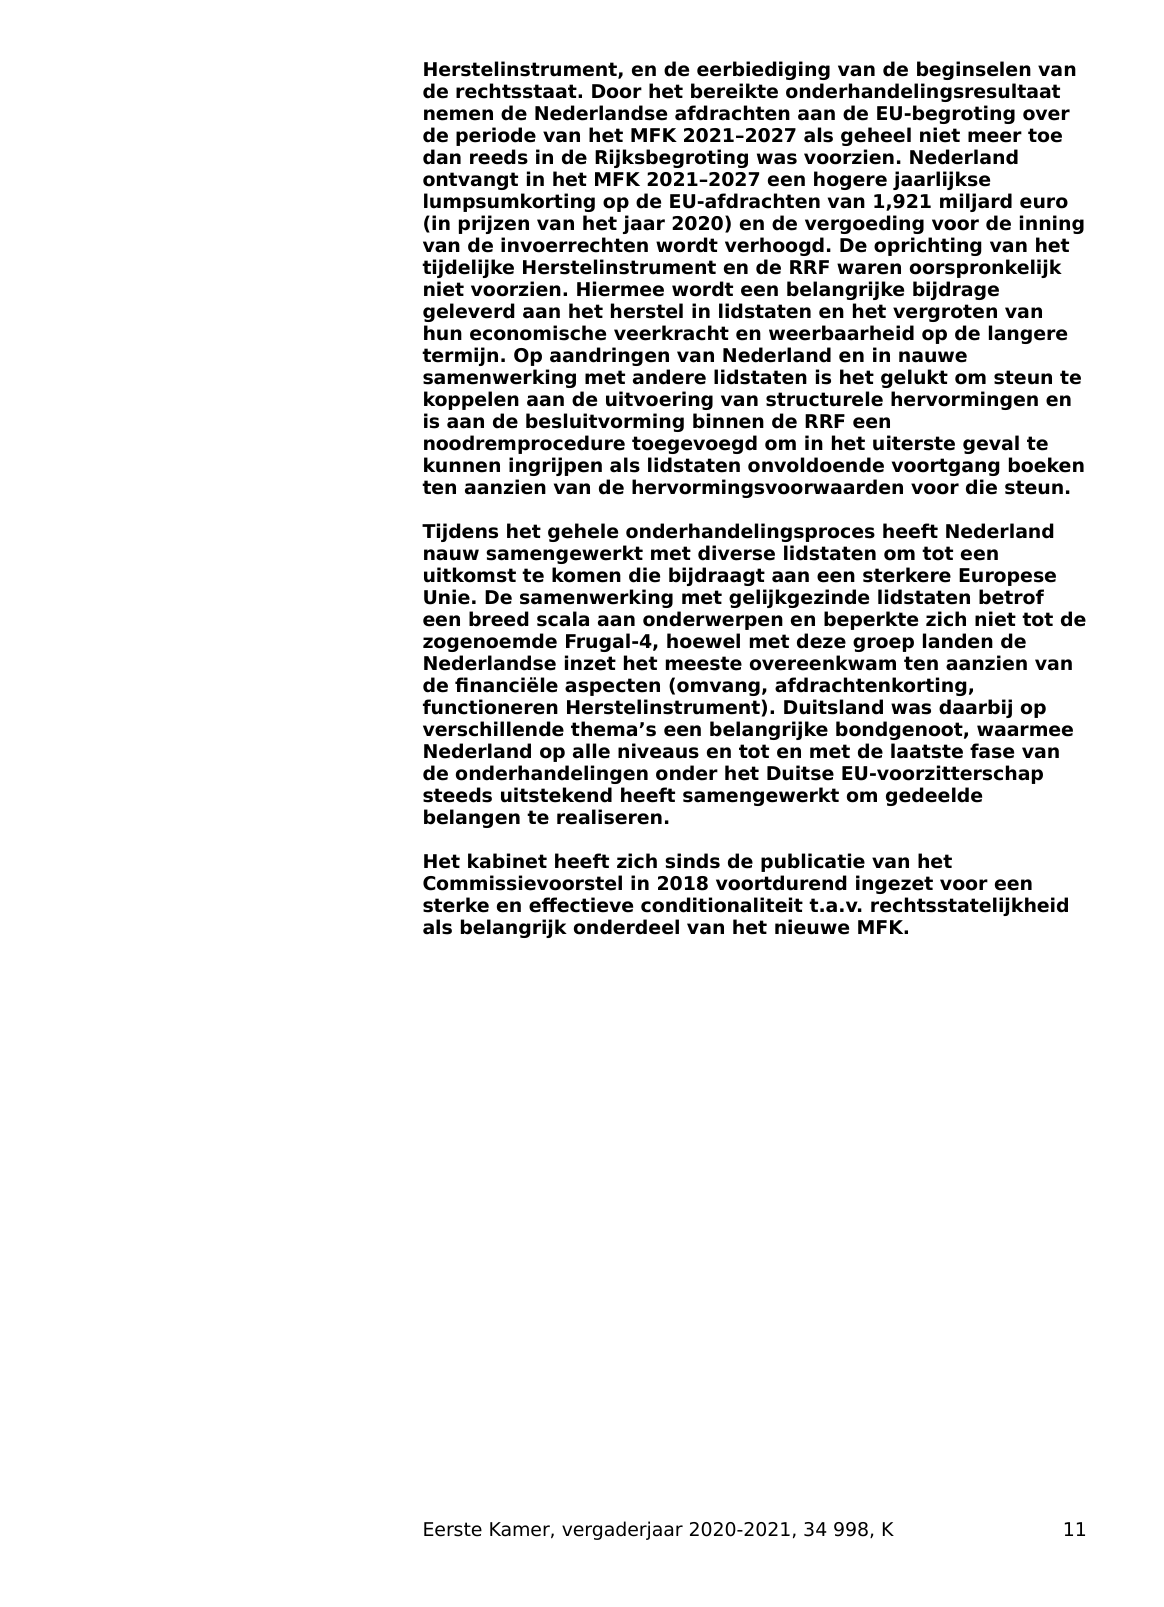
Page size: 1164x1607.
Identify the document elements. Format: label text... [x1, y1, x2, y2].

text Herstelinstrument, en de eerbiediging van de beginselen van de rechtsstaat. Door het bereikte onderhandelingsresultaat nemen de Nederlandse afdrachten aan de EU-begroting over de periode van het MFK 2021–2027 als geheel niet meer toe dan reeds in de Rijksbegroting was voorzien. Nederland ontvangt in het MFK 2021–2027 een hogere jaarlijkse lumpsumkorting op de EU-afdrachten van 1,921 miljard euro (in prijzen van het jaar 2020) en de vergoeding voor de inning van de invoerrechten wordt verhoogd. De oprichting van het tijdelijke Herstelinstrument en de RRF waren oorspronkelijk niet voorzien. Hiermee wordt een belangrijke bijdrage geleverd aan het herstel in lidstaten en het vergroten van hun economische veerkracht en weerbaarheid op de langere termijn. Op aandringen van Nederland en in nauwe samenwerking met andere lidstaten is het gelukt om steun te koppelen aan de uitvoering van structurele hervormingen en is aan de besluitvorming binnen de RRF een noodremprocedure toegevoegd om in het uiterste geval te kunnen ingrijpen als lidstaten onvoldoende voortgang boeken ten aanzien van de hervormingsvoorwaarden voor die steun. [422, 59, 1087, 499]
text Het kabinet heeft zich sinds de publicatie van het Commissievoorstel in 2018 voortdurend ingezet voor een sterke en effectieve conditionaliteit t.a.v. rechtsstatelijkheid als belangrijk onderdeel van het nieuwe MFK. [422, 851, 1087, 939]
text Tijdens het gehele onderhandelingsproces heeft Nederland nauw samengewerkt met diverse lidstaten om tot een uitkomst te komen die bijdraagt aan een sterkere Europese Unie. De samenwerking met gelijkgezinde lidstaten betrof een breed scala aan onderwerpen en beperkte zich niet tot de zogenoemde Frugal-4, hoewel met deze groep landen de Nederlandse inzet het meeste overeenkwam ten aanzien van de financiële aspecten (omvang, afdrachtenkorting, functioneren Herstelinstrument). Duitsland was daarbij op verschillende thema’s een belangrijke bondgenoot, waarmee Nederland op alle niveaus en tot en met de laatste fase van de onderhandelingen onder het Duitse EU-voorzitterschap steeds uitstekend heeft samengewerkt om gedeelde belangen te realiseren. [422, 521, 1087, 828]
